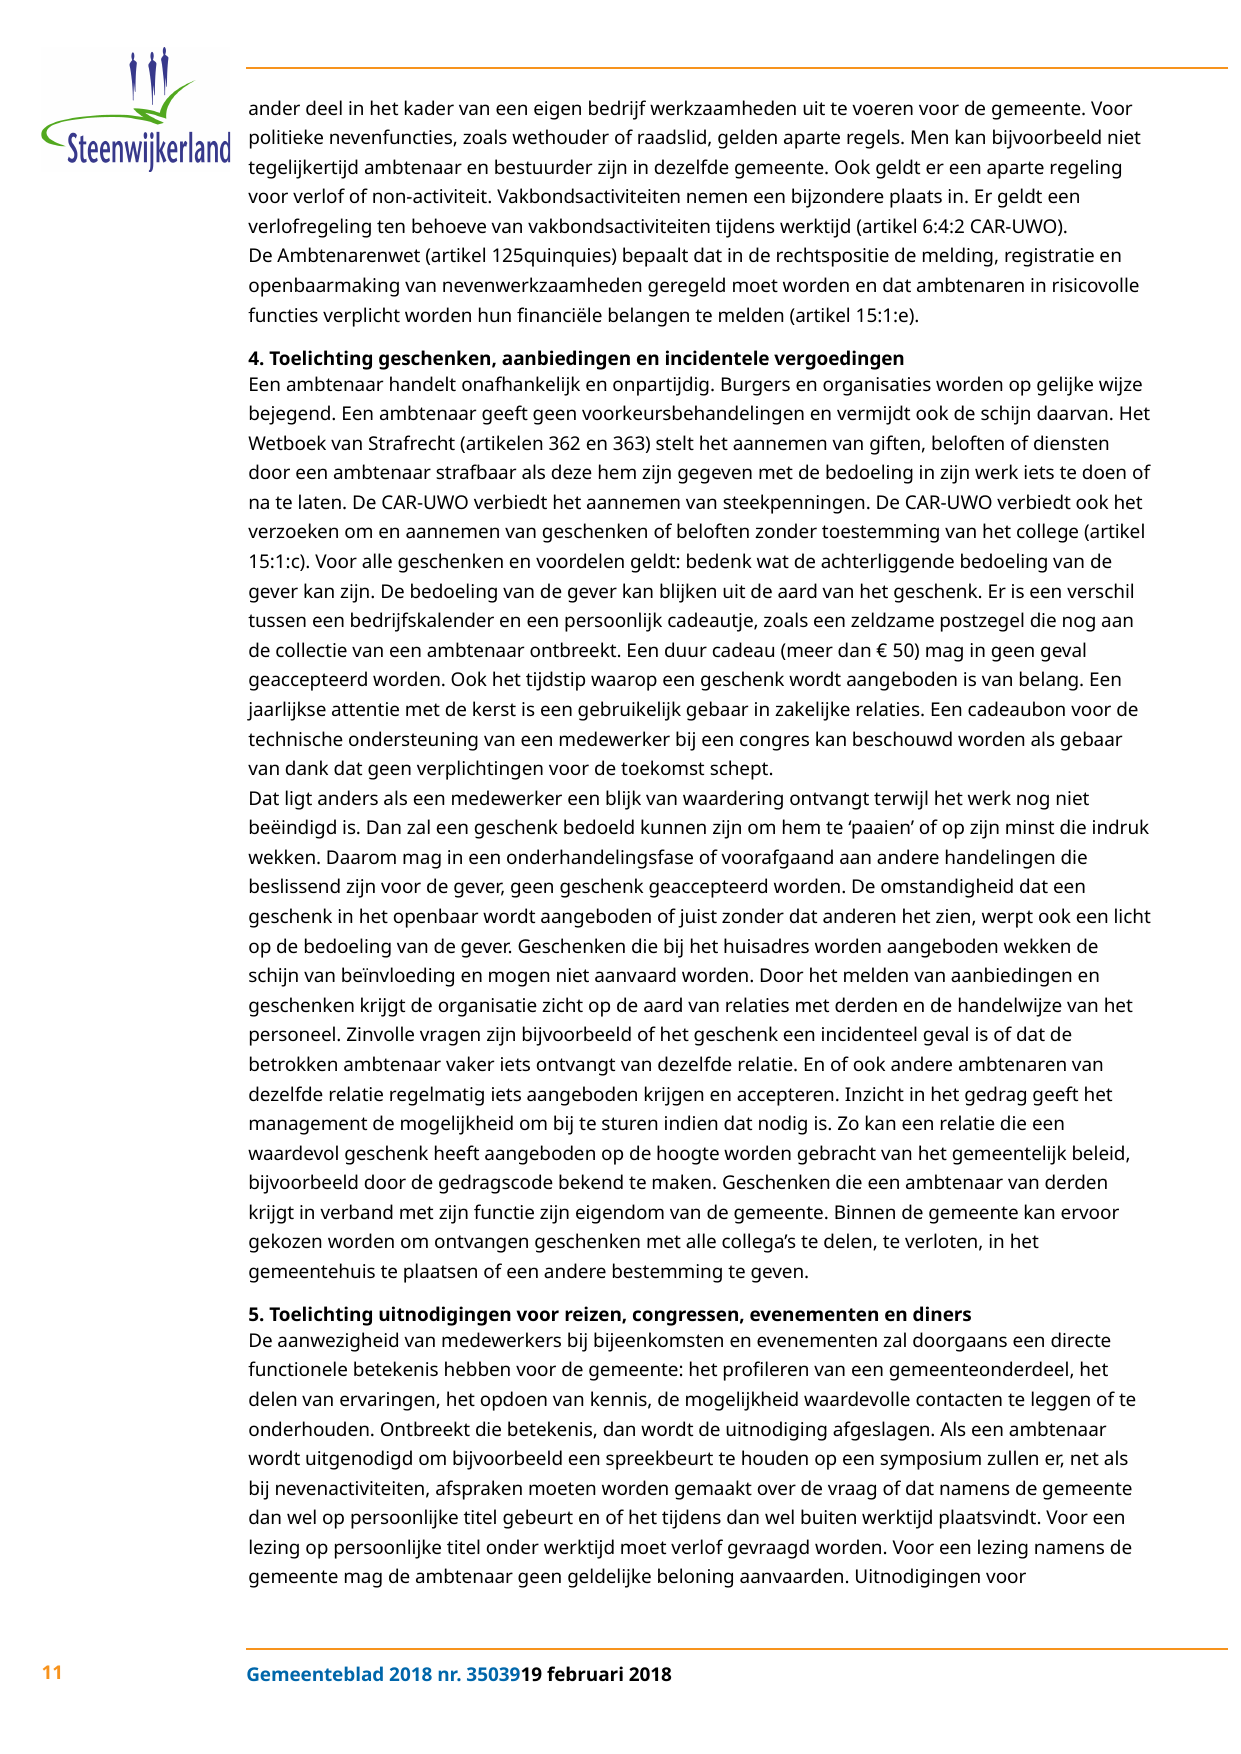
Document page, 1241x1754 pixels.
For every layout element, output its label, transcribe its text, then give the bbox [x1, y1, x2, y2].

text 5. Toelichting uitnodigingen voor reizen, congressen, evenementen en diners [248, 1301, 1152, 1327]
picture [41, 47, 231, 172]
text Dat ligt anders als een medewerker een blijk van waardering ontvangt terwijl het werk nog niet beëindigd is. Dan zal een geschenk bedoeld kunnen zijn om hem te ‘paaien’ of op zijn minst die indruk wekken. Daarom mag in een onderhandelingsfase of voorafgaand aan andere handelingen die beslissend zijn voor de gever, geen geschenk geaccepteerd worden. De omstandigheid dat een geschenk in het openbaar wordt aangeboden of juist zonder dat anderen het zien, werpt ook een licht op de bedoeling van de gever. Geschenken die bij het huisadres worden aangeboden wekken de schijn van beïnvloeding en mogen niet aanvaard worden. Door het melden van aanbiedingen en geschenken krijgt de organisatie zicht op de aard van relaties met derden en de handelwijze van het personeel. Zinvolle vragen zijn bijvoorbeeld of het geschenk een incidenteel geval is of dat de betrokken ambtenaar vaker iets ontvangt van dezelfde relatie. En of ook andere ambtenaren van dezelfde relatie regelmatig iets aangeboden krijgen en accepteren. Inzicht in het gedrag geeft het management de mogelijkheid om bij te sturen indien dat nodig is. Zo kan een relatie die een waardevol geschenk heeft aangeboden op de hoogte worden gebracht van het gemeentelijk beleid, bijvoorbeeld door de gedragscode bekend te maken. Geschenken die een ambtenaar van derden krijgt in verband met zijn functie zijn eigendom van de gemeente. Binnen de gemeente kan ervoor gekozen worden om ontvangen geschenken met alle collega’s te delen, te verloten, in het gemeentehuis te plaatsen of een andere bestemming te geven. [248, 785, 1152, 1284]
text Een ambtenaar handelt onafhankelijk en onpartijdig. Burgers en organisaties worden op gelijke wijze bejegend. Een ambtenaar geeft geen voorkeursbehandelingen en vermijdt ook de schijn daarvan. Het Wetboek van Strafrecht (artikelen 362 en 363) stelt het aannemen van giften, beloften of diensten door een ambtenaar strafbaar als deze hem zijn gegeven met de bedoeling in zijn werk iets te doen of na te laten. De CAR-UWO verbiedt het aannemen van steekpenningen. De CAR-UWO verbiedt ook het verzoeken om en aannemen van geschenken of beloften zonder toestemming van het college (artikel 15:1:c). Voor alle geschenken en voordelen geldt: bedenk wat de achterliggende bedoeling van de gever kan zijn. De bedoeling van de gever kan blijken uit de aard van het geschenk. Er is een verschil tussen een bedrijfskalender en een persoonlijk cadeautje, zoals een zeldzame postzegel die nog aan de collectie van een ambtenaar ontbreekt. Een duur cadeau (meer dan € 50) mag in geen geval geaccepteerd worden. Ook het tijdstip waarop een geschenk wordt aangeboden is van belang. Een jaarlijkse attentie met de kerst is een gebruikelijk gebaar in zakelijke relaties. Een cadeaubon voor de technische ondersteuning van een medewerker bij een congres kan beschouwd worden als gebaar van dank dat geen verplichtingen voor de toekomst schept. [248, 371, 1152, 781]
text 4. Toelichting geschenken, aanbiedingen en incidentele vergoedingen [248, 345, 1152, 371]
text ander deel in het kader van een eigen bedrijf werkzaamheden uit te voeren voor de gemeente. Voor politieke nevenfuncties, zoals wethouder of raadslid, gelden aparte regels. Men kan bijvoorbeeld niet tegelijkertijd ambtenaar en bestuurder zijn in dezelfde gemeente. Ook geldt er een aparte regeling voor verlof of non-activiteit. Vakbondsactiviteiten nemen een bijzondere plaats in. Er geldt een verlofregeling ten behoeve van vakbondsactiviteiten tijdens werktijd (artikel 6:4:2 CAR-UWO). [248, 95, 1152, 239]
text De aanwezigheid van medewerkers bij bijeenkomsten en evenementen zal doorgaans een directe functionele betekenis hebben voor de gemeente: het profileren van een gemeenteonderdeel, het delen van ervaringen, het opdoen van kennis, de mogelijkheid waardevolle contacten te leggen of te onderhouden. Ontbreekt die betekenis, dan wordt de uitnodiging afgeslagen. Als een ambtenaar wordt uitgenodigd om bijvoorbeeld een spreekbeurt te houden op een symposium zullen er, net als bij nevenactiviteiten, afspraken moeten worden gemaakt over de vraag of dat namens de gemeente dan wel op persoonlijke titel gebeurt en of het tijdens dan wel buiten werktijd plaatsvindt. Voor een lezing op persoonlijke titel onder werktijd moet verlof gevraagd worden. Voor een lezing namens de gemeente mag de ambtenaar geen geldelijke beloning aanvaarden. Uitnodigingen voor [248, 1327, 1152, 1589]
text De Ambtenarenwet (artikel 125quinquies) bepaalt dat in de rechtspositie de melding, registratie en openbaarmaking van nevenwerkzaamheden geregeld moet worden en dat ambtenaren in risicovolle functies verplicht worden hun financiële belangen te melden (artikel 15:1:e). [248, 243, 1152, 328]
